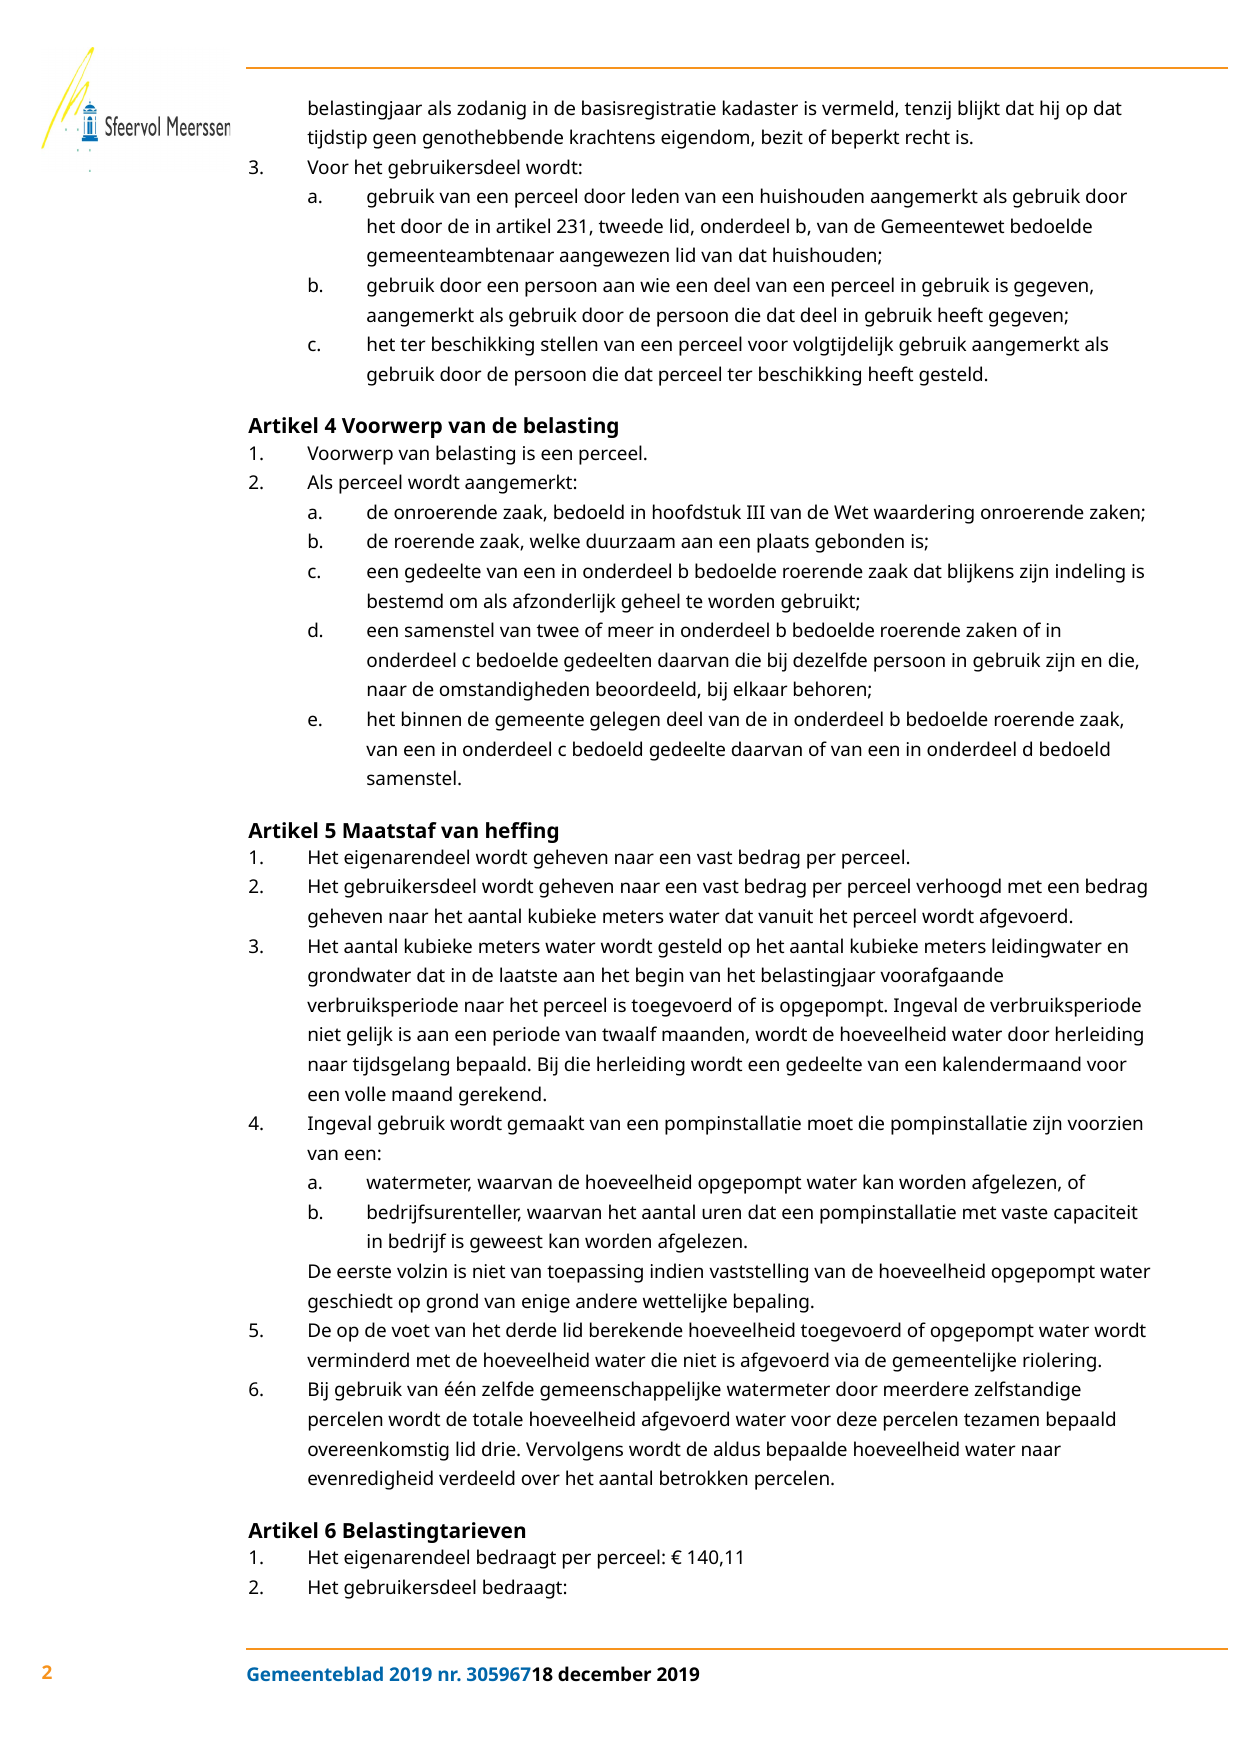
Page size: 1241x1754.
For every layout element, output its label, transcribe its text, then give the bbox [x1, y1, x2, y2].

list gebruik van een perceel door leden van een huishouden aangemerkt als gebruik door het door de in artikel 231, tweede lid, onderdeel b, van de Gemeentewet bedoelde gemeenteambtenaar aangewezen lid van dat huishouden; [307, 183, 1152, 268]
list De eerste volzin is niet van toepassing indien vaststelling van de hoeveelheid opgepompt water geschiedt op grond van enige andere wettelijke bepaling. [248, 1258, 1152, 1314]
list watermeter, waarvan de hoeveelheid opgepompt water kan worden afgelezen, of [307, 1169, 1152, 1195]
list Het eigenarendeel bedraagt per perceel: € 140,11 [248, 1544, 1152, 1570]
list De op de voet van het derde lid berekende hoeveelheid toegevoerd of opgepompt water wordt verminderd met de hoeveelheid water die niet is afgevoerd via de gemeentelijke riolering. [248, 1317, 1152, 1373]
list Als perceel wordt aangemerkt: [248, 469, 1152, 495]
text Artikel 5 Maatstaf van heffing [248, 816, 1152, 844]
list een samenstel van twee of meer in onderdeel b bedoelde roerende zaken of in onderdeel c bedoelde gedeelten daarvan die bij dezelfde persoon in gebruik zijn en die, naar de omstandigheden beoordeeld, bij elkaar behoren; [307, 617, 1152, 702]
list de onroerende zaak, bedoeld in hoofdstuk III van de Wet waardering onroerende zaken; [307, 499, 1152, 525]
list een gedeelte van een in onderdeel b bedoelde roerende zaak dat blijkens zijn indeling is bestemd om als afzonderlijk geheel te worden gebruikt; [307, 558, 1152, 613]
text Artikel 4 Voorwerp van de belasting [248, 411, 1152, 440]
list belastingjaar als zodanig in de basisregistratie kadaster is vermeld, tenzij blijkt dat hij op dat tijdstip geen genothebbende krachtens eigendom, bezit of beperkt recht is. [248, 95, 1152, 150]
list het binnen de gemeente gelegen deel van de in onderdeel b bedoelde roerende zaak, van een in onderdeel c bedoeld gedeelte daarvan of van een in onderdeel d bedoeld samenstel. [307, 706, 1152, 791]
list Het eigenarendeel wordt geheven naar een vast bedrag per perceel. [248, 844, 1152, 870]
list Het gebruikersdeel bedraagt: [248, 1574, 1152, 1599]
list Ingeval gebruik wordt gemaakt van een pompinstallatie moet die pompinstallatie zijn voorzien van een: [248, 1110, 1152, 1166]
list de roerende zaak, welke duurzaam aan een plaats gebonden is; [307, 529, 1152, 554]
list Voorwerp van belasting is een perceel. [248, 440, 1152, 466]
list Het aantal kubieke meters water wordt gesteld op het aantal kubieke meters leidingwater en grondwater dat in de laatste aan het begin van het belastingjaar voorafgaande verbruiksperiode naar het perceel is toegevoerd of is opgepompt. Ingeval de verbruiksperiode niet gelijk is aan een periode van twaalf maanden, wordt de hoeveelheid water door herleiding naar tijdsgelang bepaald. Bij die herleiding wordt een gedeelte van een kalendermaand voor een volle maand gerekend. [248, 933, 1152, 1107]
list bedrijfsurenteller, waarvan het aantal uren dat een pompinstallatie met vaste capaciteit in bedrijf is geweest kan worden afgelezen. [307, 1199, 1152, 1254]
list het ter beschikking stellen van een perceel voor volgtijdelijk gebruik aangemerkt als gebruik door de persoon die dat perceel ter beschikking heeft gesteld. [307, 331, 1152, 387]
list gebruik door een persoon aan wie een deel van een perceel in gebruik is gegeven, aangemerkt als gebruik door de persoon die dat deel in gebruik heeft gegeven; [307, 272, 1152, 328]
text Artikel 6 Belastingtarieven [248, 1516, 1152, 1544]
list Het gebruikersdeel wordt geheven naar een vast bedrag per perceel verhoogd met een bedrag geheven naar het aantal kubieke meters water dat vanuit het perceel wordt afgevoerd. [248, 874, 1152, 929]
list Bij gebruik van één zelfde gemeenschappelijke watermeter door meerdere zelfstandige percelen wordt de totale hoeveelheid afgevoerd water voor deze percelen tezamen bepaald overeenkomstig lid drie. Vervolgens wordt de aldus bepaalde hoeveelheid water naar evenredigheid verdeeld over het aantal betrokken percelen. [248, 1377, 1152, 1491]
list Voor het gebruikersdeel wordt: [248, 154, 1152, 180]
picture [41, 47, 231, 172]
